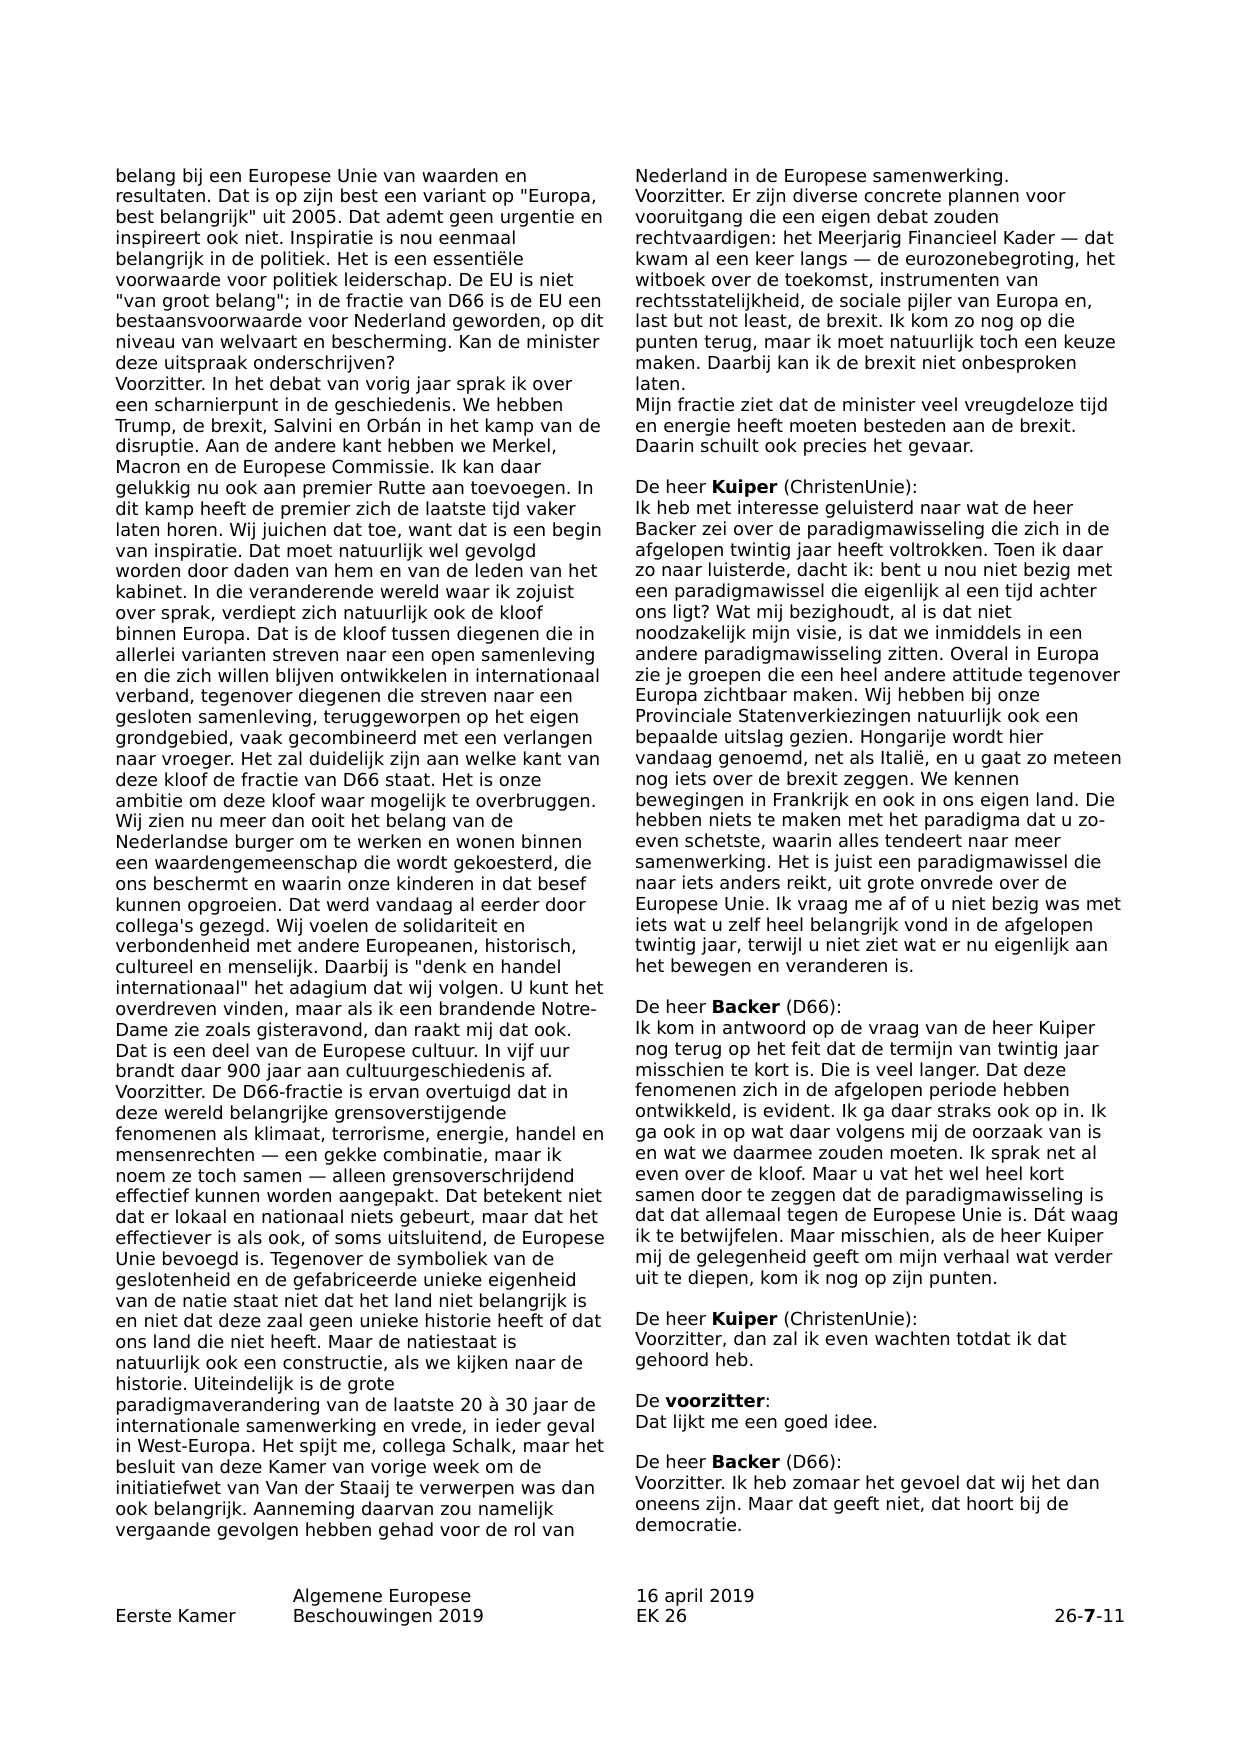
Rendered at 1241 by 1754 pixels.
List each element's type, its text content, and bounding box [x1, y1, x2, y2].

text Nederland in de Europese samenwerking. [635, 165, 1125, 186]
text Voorzitter. Ik heb zomaar het gevoel dat wij het dan oneens zijn. Maar dat geeft niet, dat hoort bij de democratie. [635, 1473, 1125, 1536]
text De heer Kuiper (ChristenUnie): [635, 1308, 1125, 1329]
text De heer Backer (D66): [635, 1452, 1125, 1473]
text Wij zien nu meer dan ooit het belang van de Nederlandse burger om te werken en wonen binnen een waardengemeenschap die wordt gekoesterd, die ons beschermt en waarin onze kinderen in dat besef kunnen opgroeien. Dat werd vandaag al eerder door collega's gezegd. Wij voelen de solidariteit en verbondenheid met andere Europeanen, historisch, cultureel en menselijk. Daarbij is "denk en handel internationaal" het adagium dat wij volgen. U kunt het overdreven vinden, maar als ik een brandende Notre-Dame zie zoals gisteravond, dan raakt mij dat ook. Dat is een deel van de Europese cultuur. In vijf uur brandt daar 900 jaar aan cultuurgeschiedenis af. [115, 811, 605, 1082]
text belang bij een Europese Unie van waarden en resultaten. Dat is op zijn best een variant op "Europa, best belangrijk" uit 2005. Dat ademt geen urgentie en inspireert ook niet. Inspiratie is nou eenmaal belangrijk in de politiek. Het is een essentiële voorwaarde voor politiek leiderschap. De EU is niet "van groot belang"; in de fractie van D66 is de EU een bestaansvoorwaarde voor Nederland geworden, op dit niveau van welvaart en bescherming. Kan de minister deze uitspraak onderschrijven? [115, 165, 605, 374]
text Voorzitter, dan zal ik even wachten totdat ik dat gehoord heb. [635, 1329, 1125, 1371]
text Voorzitter. De D66-fractie is ervan overtuigd dat in deze wereld belangrijke grensoverstijgende fenomenen als klimaat, terrorisme, energie, handel en mensenrechten — een gekke combinatie, maar ik noem ze toch samen — alleen grensoverschrijdend effectief kunnen worden aangepakt. Dat betekent niet dat er lokaal en nationaal niets gebeurt, maar dat het effectiever is als ook, of soms uitsluitend, de Europese Unie bevoegd is. Tegenover de symboliek van de geslotenheid en de gefabriceerde unieke eigenheid van de natie staat niet dat het land niet belangrijk is en niet dat deze zaal geen unieke historie heeft of dat ons land die niet heeft. Maar de natiestaat is natuurlijk ook een constructie, als we kijken naar de historie. Uiteindelijk is de grote paradigmaverandering van de laatste 20 à 30 jaar de internationale samenwerking en vrede, in ieder geval in West-Europa. Het spijt me, collega Schalk, maar het besluit van deze Kamer van vorige week om de initiatiefwet van Van der Staaij te verwerpen was dan ook belangrijk. Aanneming daarvan zou namelijk vergaande gevolgen hebben gehad voor de rol van [115, 1082, 605, 1540]
text De heer Backer (D66): [635, 997, 1125, 1018]
text Dat lijkt me een goed idee. [635, 1412, 1125, 1432]
text Voorzitter. In het debat van vorig jaar sprak ik over een scharnierpunt in de geschiedenis. We hebben Trump, de brexit, Salvini en Orbán in het kamp van de disruptie. Aan de andere kant hebben we Merkel, Macron en de Europese Commissie. Ik kan daar gelukkig nu ook aan premier Rutte aan toevoegen. In dit kamp heeft de premier zich de laatste tijd vaker laten horen. Wij juichen dat toe, want dat is een begin van inspiratie. Dat moet natuurlijk wel gevolgd worden door daden van hem en van de leden van het kabinet. In die veranderende wereld waar ik zojuist over sprak, verdiept zich natuurlijk ook de kloof binnen Europa. Dat is de kloof tussen diegenen die in allerlei varianten streven naar een open samenleving en die zich willen blijven ontwikkelen in internationaal verband, tegenover diegenen die streven naar een gesloten samenleving, teruggeworpen op het eigen grondgebied, vaak gecombineerd met een verlangen naar vroeger. Het zal duidelijk zijn aan welke kant van deze kloof de fractie van D66 staat. Het is onze ambitie om deze kloof waar mogelijk te overbruggen. [115, 374, 605, 811]
text Ik heb met interesse geluisterd naar wat de heer Backer zei over de paradigmawisseling die zich in de afgelopen twintig jaar heeft voltrokken. Toen ik daar zo naar luisterde, dacht ik: bent u nou niet bezig met een paradigmawissel die eigenlijk al een tijd achter ons ligt? Wat mij bezighoudt, al is dat niet noodzakelijk mijn visie, is dat we inmiddels in een andere paradigmawisseling zitten. Overal in Europa zie je groepen die een heel andere attitude tegenover Europa zichtbaar maken. Wij hebben bij onze Provinciale Statenverkiezingen natuurlijk ook een bepaalde uitslag gezien. Hongarije wordt hier vandaag genoemd, net als Italië, en u gaat zo meteen nog iets over de brexit zeggen. We kennen bewegingen in Frankrijk en ook in ons eigen land. Die hebben niets te maken met het paradigma dat u zo-even schetste, waarin alles tendeert naar meer samenwerking. Het is juist een paradigmawissel die naar iets anders reikt, uit grote onvrede over de Europese Unie. Ik vraag me af of u niet bezig was met iets wat u zelf heel belangrijk vond in de afgelopen twintig jaar, terwijl u niet ziet wat er nu eigenlijk aan het bewegen en veranderen is. [635, 498, 1125, 977]
text Ik kom in antwoord op de vraag van de heer Kuiper nog terug op het feit dat de termijn van twintig jaar misschien te kort is. Die is veel langer. Dat deze fenomenen zich in de afgelopen periode hebben ontwikkeld, is evident. Ik ga daar straks ook op in. Ik ga ook in op wat daar volgens mij de oorzaak van is en wat we daarmee zouden moeten. Ik sprak net al even over de kloof. Maar u vat het wel heel kort samen door te zeggen dat de paradigmawisseling is dat dat allemaal tegen de Europese Unie is. Dát waag ik te betwijfelen. Maar misschien, als de heer Kuiper mij de gelegenheid geeft om mijn verhaal wat verder uit te diepen, kom ik nog op zijn punten. [635, 1018, 1125, 1288]
text De heer Kuiper (ChristenUnie): [635, 477, 1125, 498]
text Mijn fractie ziet dat de minister veel vreugdeloze tijd en energie heeft moeten besteden aan de brexit. Daarin schuilt ook precies het gevaar. [635, 394, 1125, 457]
text Voorzitter. Er zijn diverse concrete plannen voor vooruitgang die een eigen debat zouden rechtvaardigen: het Meerjarig Financieel Kader — dat kwam al een keer langs — de eurozonebegroting, het witboek over de toekomst, instrumenten van rechtsstatelijkheid, de sociale pijler van Europa en, last but not least, de brexit. Ik kom zo nog op die punten terug, maar ik moet natuurlijk toch een keuze maken. Daarbij kan ik de brexit niet onbesproken laten. [635, 186, 1125, 394]
text De voorzitter: [635, 1391, 1125, 1412]
